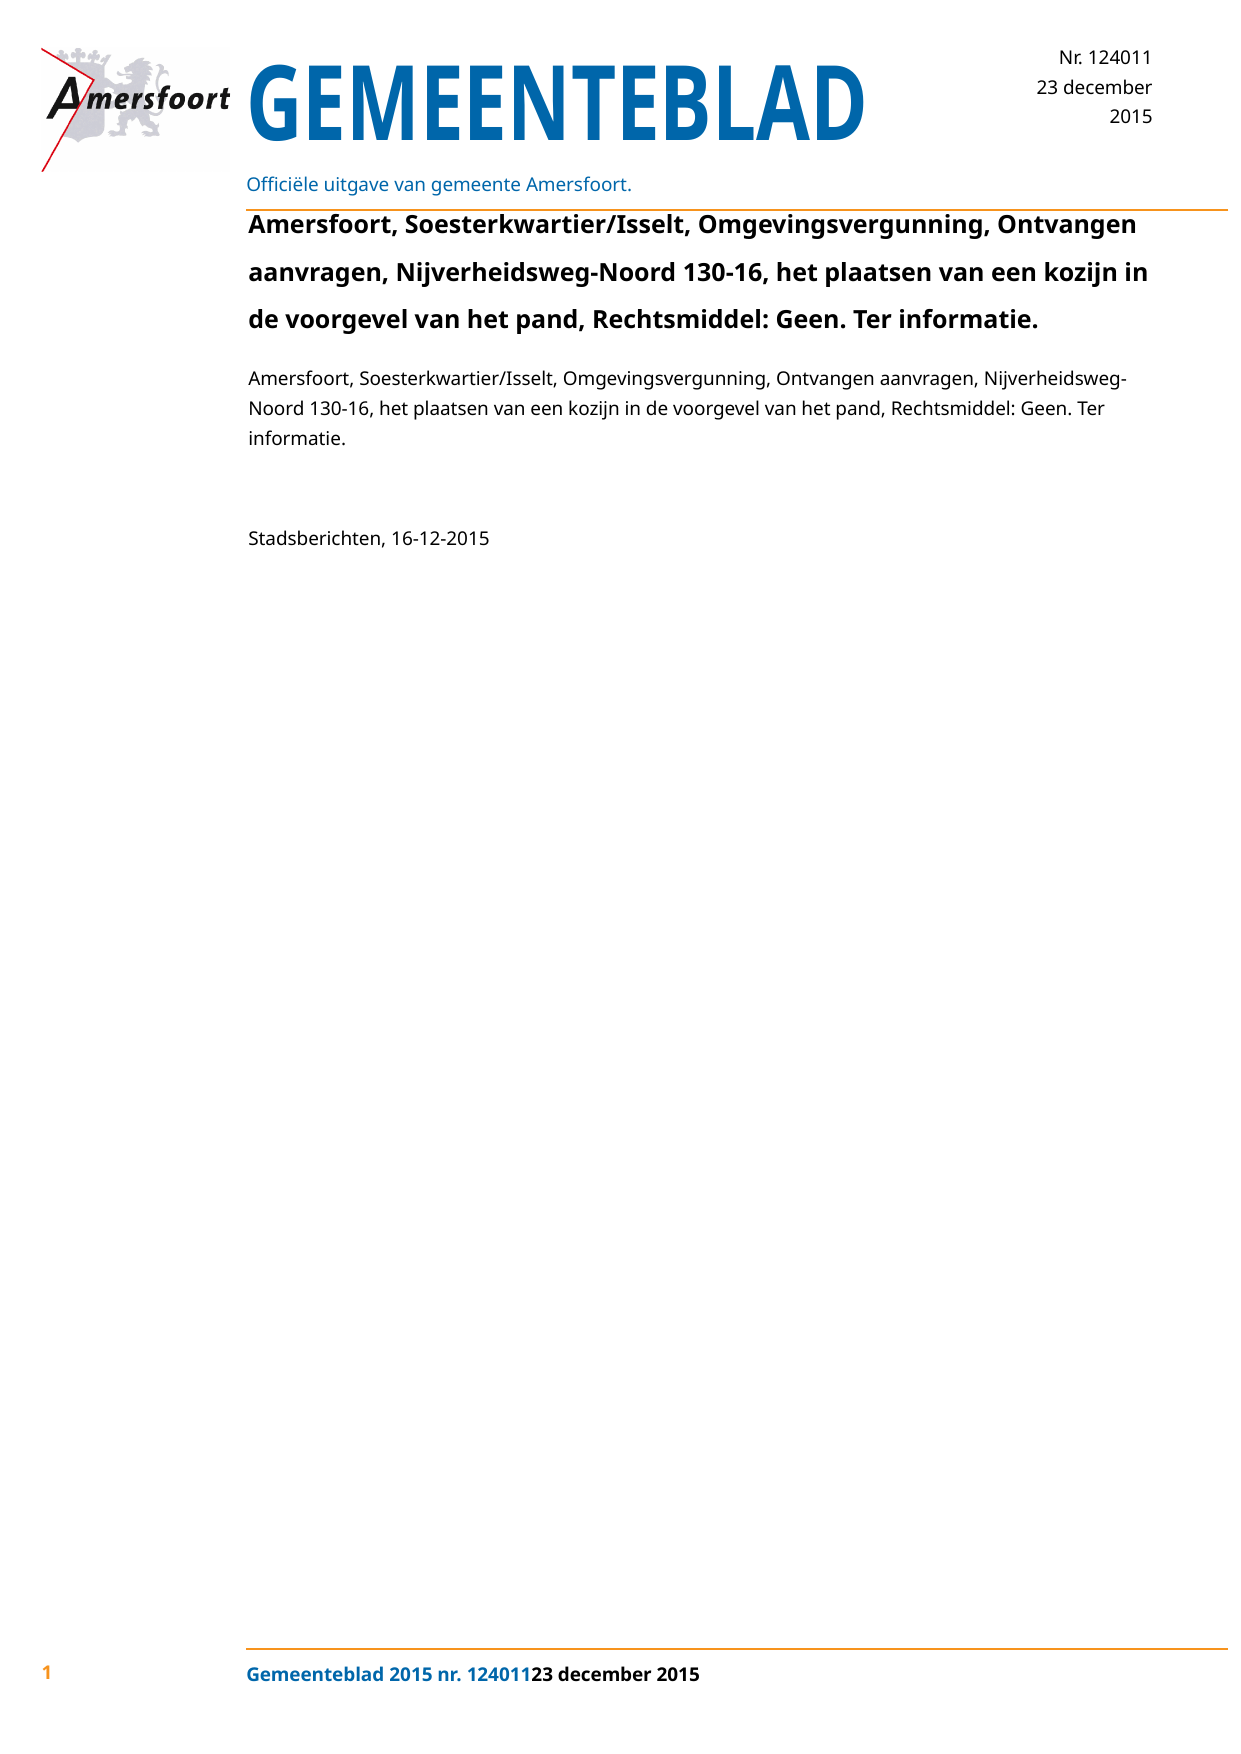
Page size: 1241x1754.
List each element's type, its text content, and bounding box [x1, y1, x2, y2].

text Amersfoort, Soesterkwartier/Isselt, Omgevingsvergunning, Ontvangen aanvragen, Nijverheidsweg-Noord 130-16, het plaatsen van een kozijn in de voorgevel van het pand, Rechtsmiddel: Geen. Ter informatie. [248, 366, 1152, 450]
picture [41, 47, 231, 172]
text Amersfoort, Soesterkwartier/Isselt, Omgevingsvergunning, Ontvangen aanvragen, Nijverheidsweg-Noord 130-16, het plaatsen van een kozijn in de voorgevel van het pand, Rechtsmiddel: Geen. Ter informatie. [248, 211, 1152, 336]
text Stadsberichten, 16-12-2015 [248, 526, 1152, 551]
